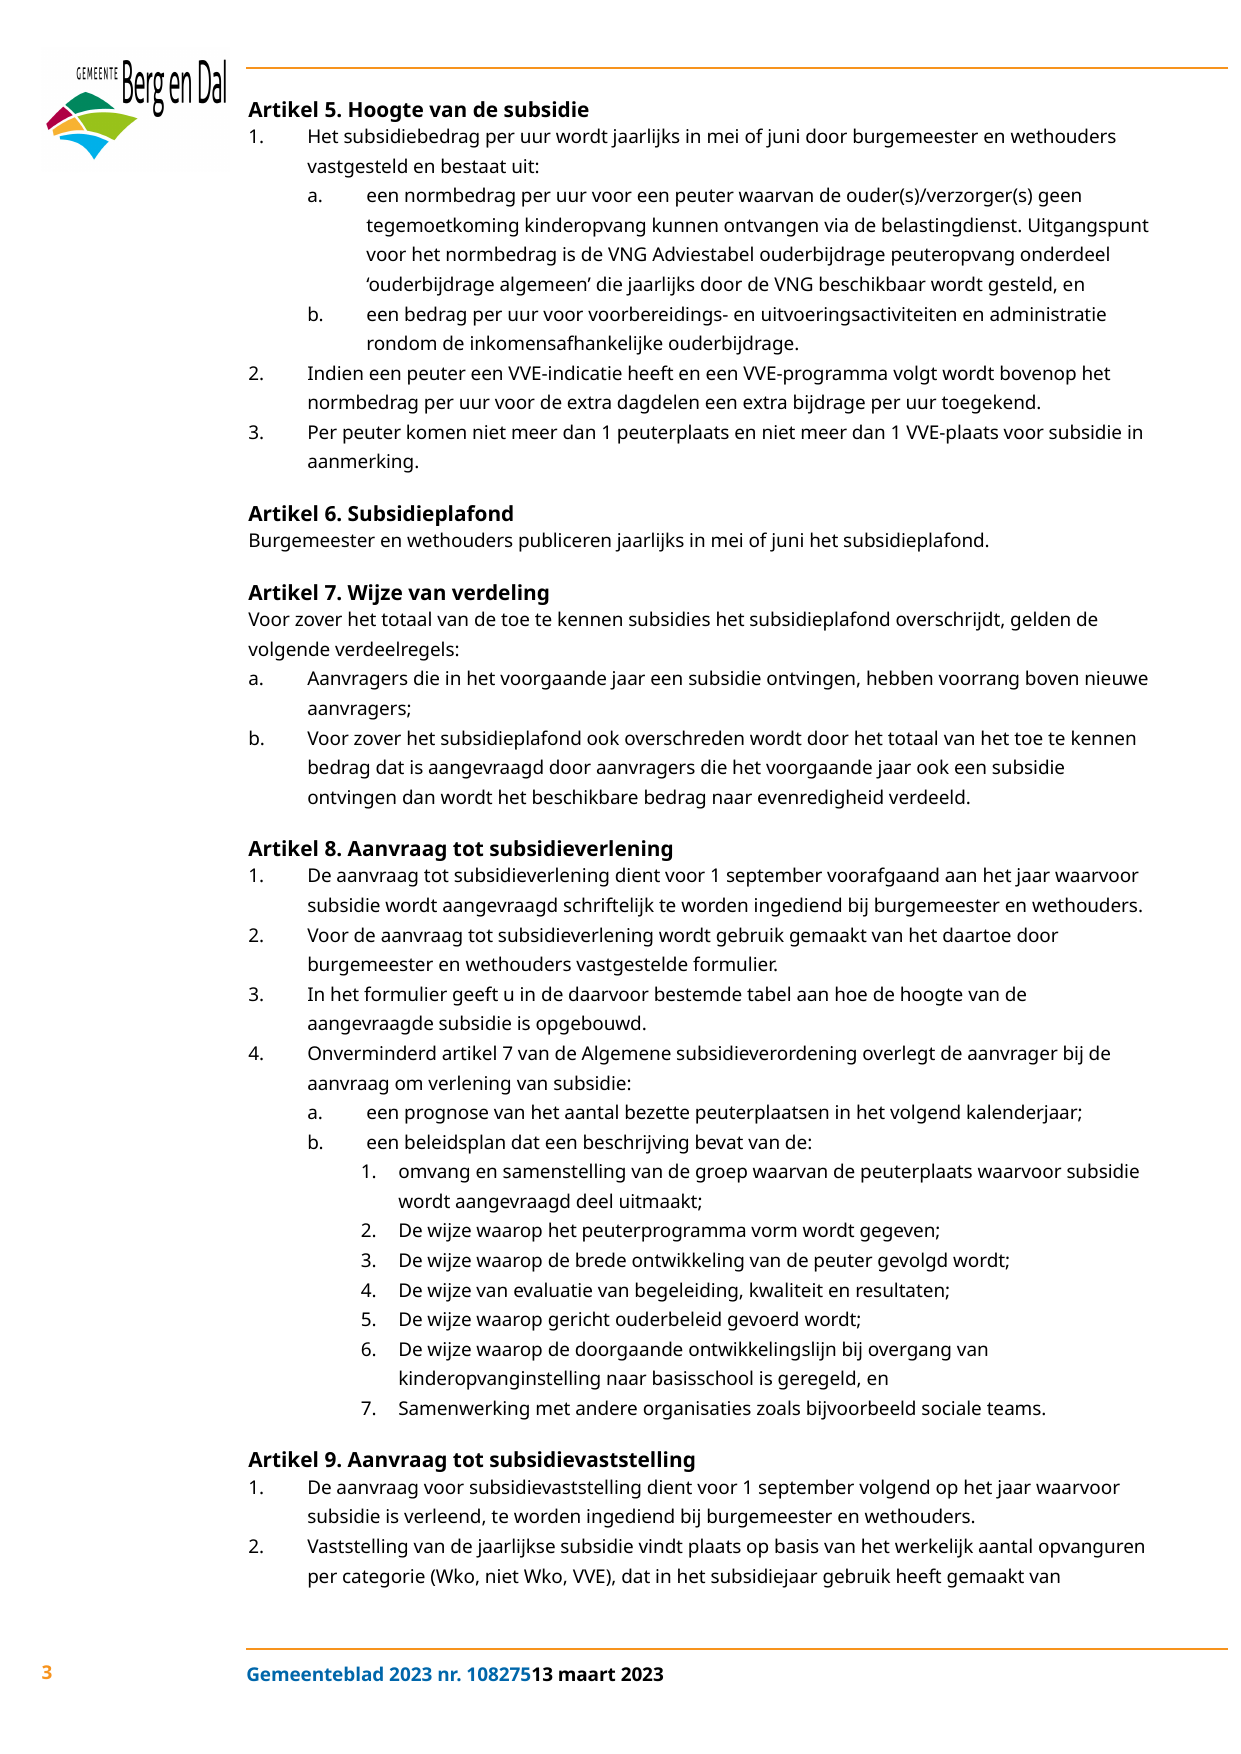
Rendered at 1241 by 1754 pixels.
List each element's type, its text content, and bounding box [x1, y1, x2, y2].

list Indien een peuter een VVE-indicatie heeft en een VVE-programma volgt wordt bovenop het normbedrag per uur voor de extra dagdelen een extra bijdrage per uur toegekend. [248, 360, 1152, 415]
text Artikel 9. Aanvraag tot subsidievaststelling [248, 1446, 1152, 1474]
list Samenwerking met andere organisaties zoals bijvoorbeeld sociale teams. [361, 1395, 1152, 1421]
list een beleidsplan dat een beschrijving bevat van de: [307, 1129, 1152, 1155]
list een normbedrag per uur voor een peuter waarvan de ouder(s)/verzorger(s) geen tegemoetkoming kinderopvang kunnen ontvangen via de belastingdienst. Uitgangspunt voor het normbedrag is de VNG Adviestabel ouderbijdrage peuteropvang onderdeel ‘ouderbijdrage algemeen’ die jaarlijks door de VNG beschikbaar wordt gesteld, en [307, 182, 1152, 297]
list Het subsidiebedrag per uur wordt jaarlijks in mei of juni door burgemeester en wethouders vastgesteld en bestaat uit: [248, 123, 1152, 178]
list De wijze waarop de brede ontwikkeling van de peuter gevolgd wordt; [361, 1247, 1152, 1273]
list De wijze van evaluatie van begeleiding, kwaliteit en resultaten; [361, 1277, 1152, 1303]
list omvang en samenstelling van de groep waarvan de peuterplaats waarvoor subsidie wordt aangevraagd deel uitmaakt; [361, 1158, 1152, 1214]
list De aanvraag tot subsidieverlening dient voor 1 september voorafgaand aan het jaar waarvoor subsidie wordt aangevraagd schriftelijk te worden ingediend bij burgemeester en wethouders. [248, 863, 1152, 918]
list De aanvraag voor subsidievaststelling dient voor 1 september volgend op het jaar waarvoor subsidie is verleend, te worden ingediend bij burgemeester en wethouders. [248, 1474, 1152, 1529]
list Voor de aanvraag tot subsidieverlening wordt gebruik gemaakt van het daartoe door burgemeester en wethouders vastgestelde formulier. [248, 922, 1152, 977]
text Voor zover het totaal van de toe te kennen subsidies het subsidieplafond overschrijdt, gelden de volgende verdeelregels: [248, 606, 1152, 662]
list Per peuter komen niet meer dan 1 peuterplaats en niet meer dan 1 VVE-plaats voor subsidie in aanmerking. [248, 419, 1152, 474]
list De wijze waarop gericht ouderbeleid gevoerd wordt; [361, 1306, 1152, 1332]
picture [41, 47, 231, 172]
text Artikel 6. Subsidieplafond [248, 499, 1152, 527]
list een bedrag per uur voor voorbereidings- en uitvoeringsactiviteiten en administratie rondom de inkomensafhankelijke ouderbijdrage. [307, 301, 1152, 356]
list Onverminderd artikel 7 van de Algemene subsidieverordening overlegt de aanvrager bij de aanvraag om verlening van subsidie: [248, 1040, 1152, 1096]
list een prognose van het aantal bezette peuterplaatsen in het volgend kalenderjaar; [307, 1099, 1152, 1125]
list Aanvragers die in het voorgaande jaar een subsidie ontvingen, hebben voorrang boven nieuwe aanvragers; [248, 666, 1152, 721]
text Artikel 7. Wijze van verdeling [248, 578, 1152, 606]
list Vaststelling van de jaarlijkse subsidie vindt plaats op basis van het werkelijk aantal opvanguren per categorie (Wko, niet Wko, VVE), dat in het subsidiejaar gebruik heeft gemaakt van [248, 1533, 1152, 1588]
list De wijze waarop het peuterprogramma vorm wordt gegeven; [361, 1218, 1152, 1243]
text Artikel 8. Aanvraag tot subsidieverlening [248, 834, 1152, 863]
text Burgemeester en wethouders publiceren jaarlijks in mei of juni het subsidieplafond. [248, 527, 1152, 553]
text Artikel 5. Hoogte van de subsidie [248, 95, 1152, 123]
list Voor zover het subsidieplafond ook overschreden wordt door het totaal van het toe te kennen bedrag dat is aangevraagd door aanvragers die het voorgaande jaar ook een subsidie ontvingen dan wordt het beschikbare bedrag naar evenredigheid verdeeld. [248, 725, 1152, 809]
list De wijze waarop de doorgaande ontwikkelingslijn bij overgang van kinderopvanginstelling naar basisschool is geregeld, en [361, 1336, 1152, 1391]
list In het formulier geeft u in de daarvoor bestemde tabel aan hoe de hoogte van de aangevraagde subsidie is opgebouwd. [248, 981, 1152, 1036]
